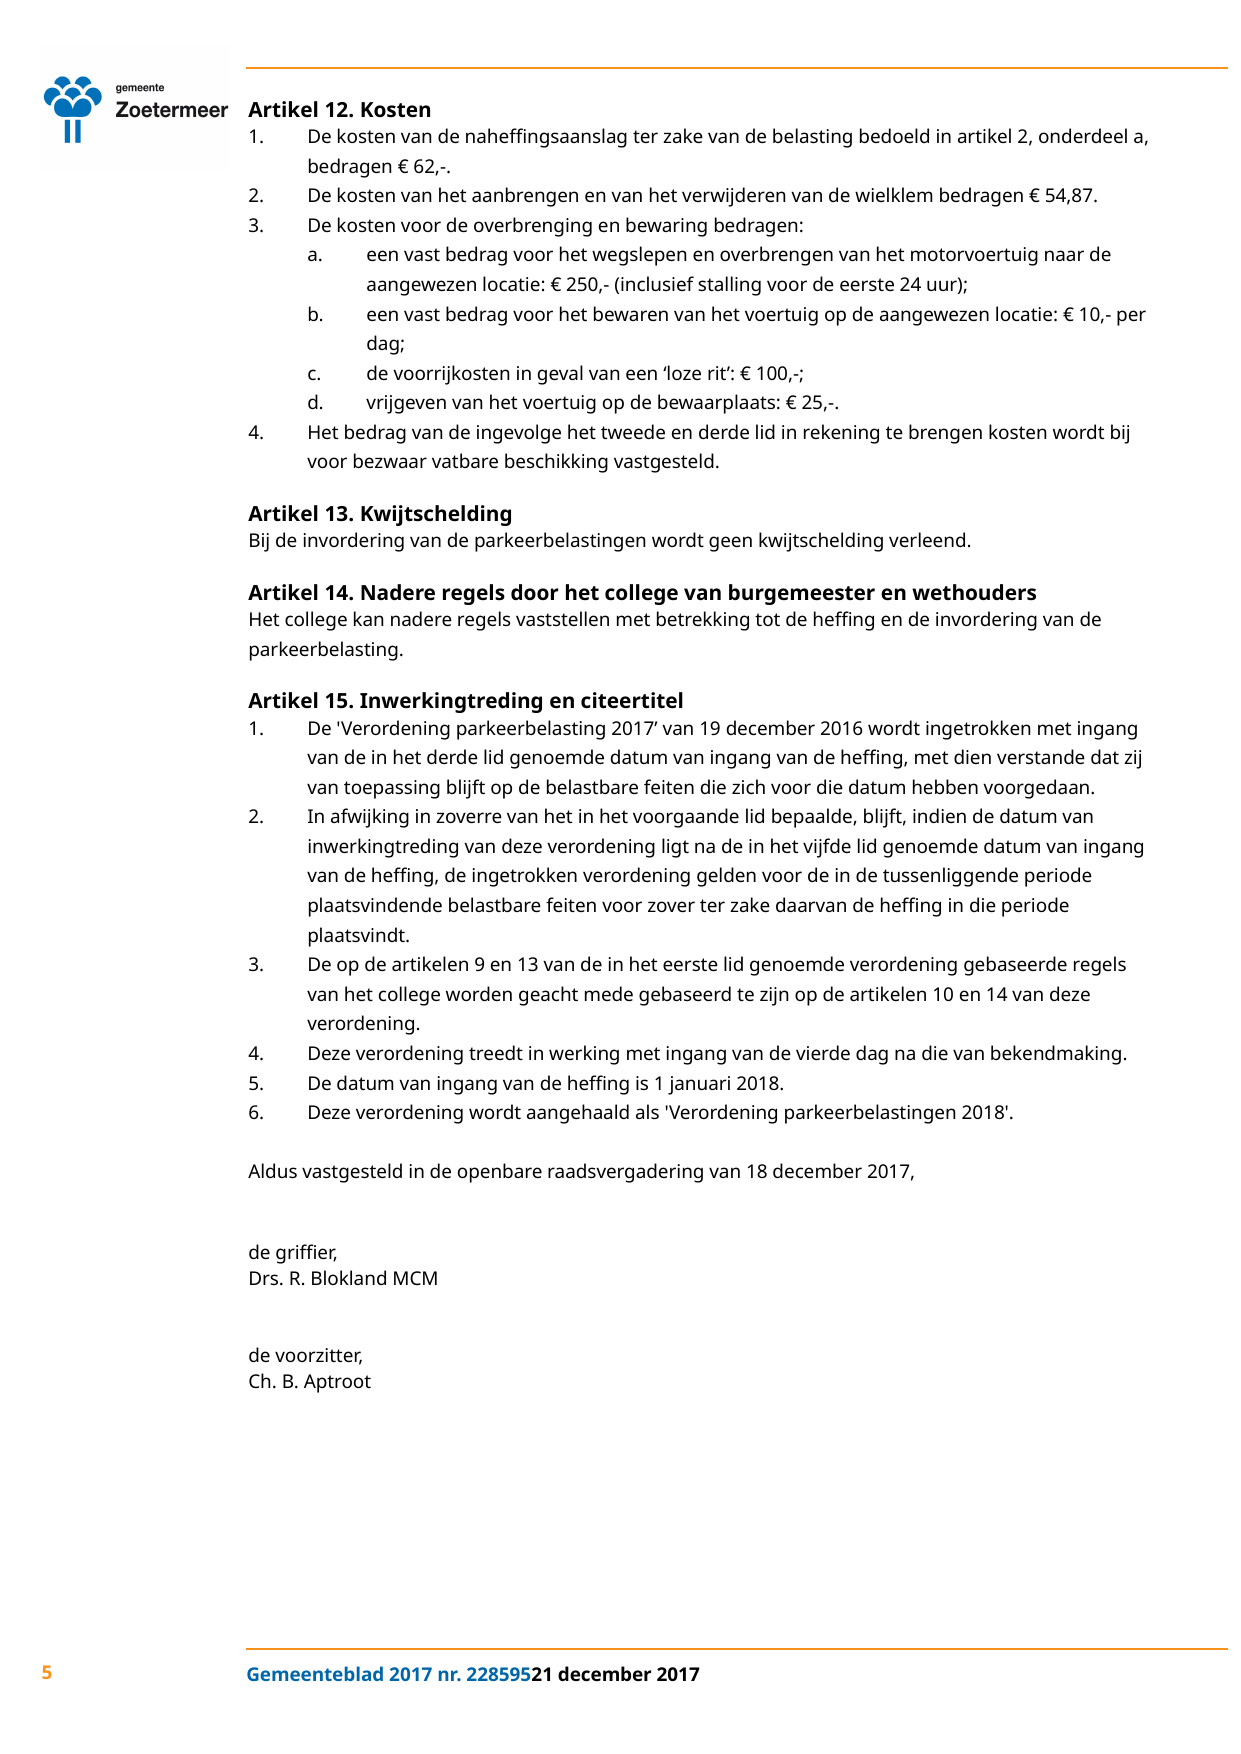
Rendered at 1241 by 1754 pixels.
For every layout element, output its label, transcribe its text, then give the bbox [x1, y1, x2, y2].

text Artikel 14. Nadere regels door het college van burgemeester en wethouders [248, 578, 1152, 606]
text de griffier, [248, 1239, 1152, 1265]
list De kosten van het aanbrengen en van het verwijderen van de wielklem bedragen € 54,87. [248, 182, 1152, 208]
text Het college kan nadere regels vaststellen met betrekking tot de heffing en de invordering van de parkeerbelasting. [248, 606, 1152, 662]
list Het bedrag van de ingevolge het tweede en derde lid in rekening te brengen kosten wordt bij voor bezwaar vatbare beschikking vastgesteld. [248, 419, 1152, 474]
list Deze verordening wordt aangehaald als 'Verordening parkeerbelastingen 2018'. [248, 1099, 1152, 1125]
list vrijgeven van het voertuig op de bewaarplaats: € 25,-. [307, 389, 1152, 415]
text Drs. R. Blokland MCM [248, 1265, 1152, 1291]
picture [41, 47, 231, 172]
list de voorrijkosten in geval van een ‘loze rit’: € 100,-; [307, 360, 1152, 386]
list De 'Verordening parkeerbelasting 2017’ van 19 december 2016 wordt ingetrokken met ingang van de in het derde lid genoemde datum van ingang van de heffing, met dien verstande dat zij van toepassing blijft op de belastbare feiten die zich voor die datum hebben voorgedaan. [248, 715, 1152, 800]
text de voorzitter, [248, 1342, 1152, 1368]
list In afwijking in zoverre van het in het voorgaande lid bepaalde, blijft, indien de datum van inwerkingtreding van deze verordening ligt na de in het vijfde lid genoemde datum van ingang van de heffing, de ingetrokken verordening gelden voor de in de tussenliggende periode plaatsvindende belastbare feiten voor zover ter zake daarvan de heffing in die periode plaatsvindt. [248, 803, 1152, 948]
list De kosten van de naheffingsaanslag ter zake van de belasting bedoeld in artikel 2, onderdeel a, bedragen € 62,-. [248, 123, 1152, 178]
list De datum van ingang van de heffing is 1 januari 2018. [248, 1070, 1152, 1096]
text Bij de invordering van de parkeerbelastingen wordt geen kwijtschelding verleend. [248, 527, 1152, 553]
text Artikel 12. Kosten [248, 95, 1152, 123]
list De kosten voor de overbrenging en bewaring bedragen: [248, 212, 1152, 238]
list Deze verordening treedt in werking met ingang van de vierde dag na die van bekendmaking. [248, 1040, 1152, 1066]
text Aldus vastgesteld in de openbare raadsvergadering van 18 december 2017, [248, 1158, 1152, 1184]
text Artikel 15. Inwerkingtreding en citeertitel [248, 686, 1152, 715]
list De op de artikelen 9 en 13 van de in het eerste lid genoemde verordening gebaseerde regels van het college worden geacht mede gebaseerd te zijn op de artikelen 10 en 14 van deze verordening. [248, 951, 1152, 1036]
list een vast bedrag voor het wegslepen en overbrengen van het motorvoertuig naar de aangewezen locatie: € 250,- (inclusief stalling voor de eerste 24 uur); [307, 242, 1152, 297]
text Ch. B. Aptroot [248, 1368, 1152, 1394]
text Artikel 13. Kwijtschelding [248, 499, 1152, 527]
list een vast bedrag voor het bewaren van het voertuig op de aangewezen locatie: € 10,- per dag; [307, 301, 1152, 356]
